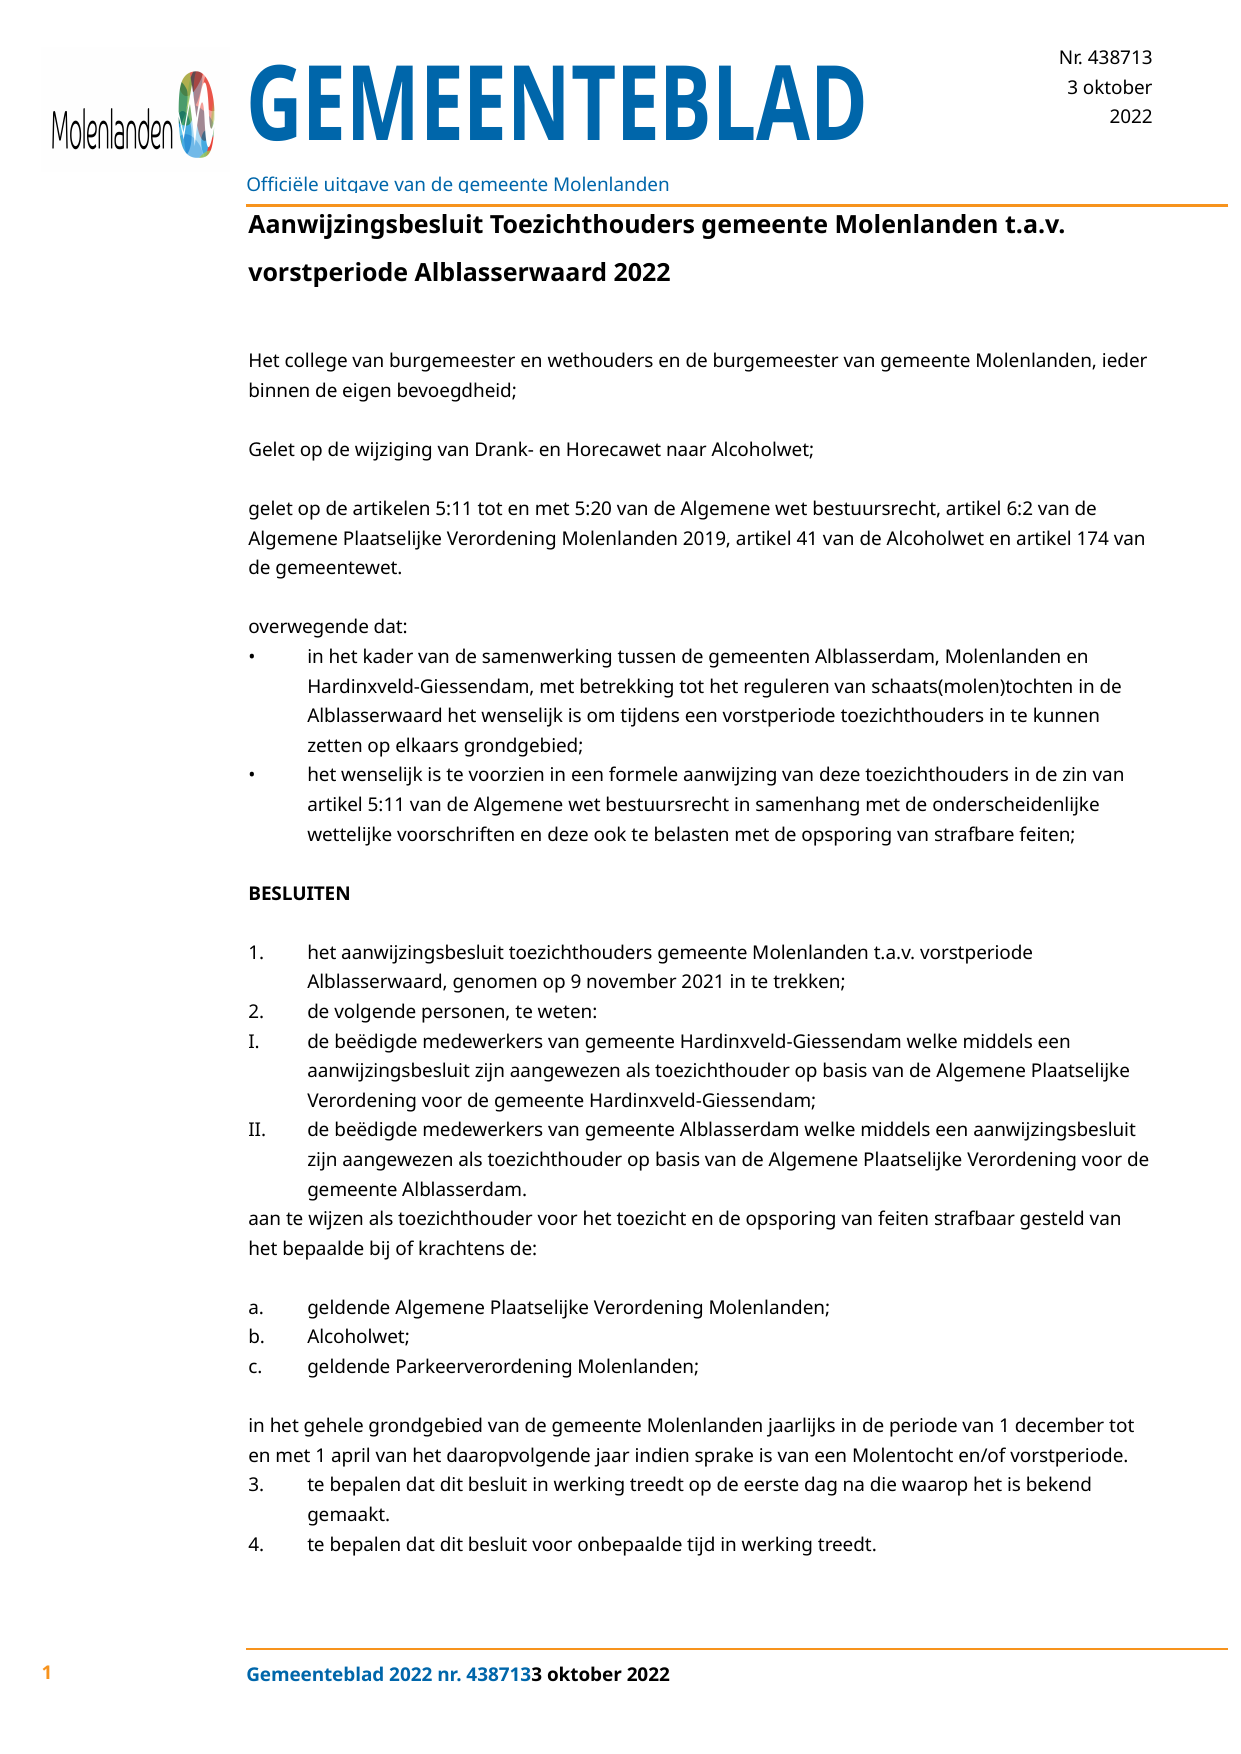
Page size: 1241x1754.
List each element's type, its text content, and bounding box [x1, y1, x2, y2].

list de beëdigde medewerkers van gemeente Hardinxveld-Giessendam welke middels een aanwijzingsbesluit zijn aangewezen als toezichthouder op basis van de Algemene Plaatselijke Verordening voor de gemeente Hardinxveld-Giessendam; [248, 1028, 1152, 1113]
text Het college van burgemeester en wethouders en de burgemeester van gemeente Molenlanden, ieder binnen de eigen bevoegdheid; [248, 347, 1152, 403]
list het aanwijzingsbesluit toezichthouders gemeente Molenlanden t.a.v. vorstperiode Alblasserwaard, genomen op 9 november 2021 in te trekken; [248, 939, 1152, 994]
list Alcoholwet; [248, 1324, 1152, 1349]
picture [41, 47, 231, 172]
list geldende Parkeerverordening Molenlanden; [248, 1353, 1152, 1379]
list de beëdigde medewerkers van gemeente Alblasserdam welke middels een aanwijzingsbesluit zijn aangewezen als toezichthouder op basis van de Algemene Plaatselijke Verordening voor de gemeente Alblasserdam. [248, 1117, 1152, 1202]
list in het kader van de samenwerking tussen de gemeenten Alblasserdam, Molenlanden en Hardinxveld-Giessendam, met betrekking tot het reguleren van schaats(molen)tochten in de Alblasserwaard het wenselijk is om tijdens een vorstperiode toezichthouders in te kunnen zetten op elkaars grondgebied; [248, 643, 1152, 758]
list te bepalen dat dit besluit in werking treedt op de eerste dag na die waarop het is bekend gemaakt. [248, 1472, 1152, 1527]
text Gelet op de wijziging van Drank- en Horecawet naar Alcoholwet; [248, 436, 1152, 462]
text Aanwijzingsbesluit Toezichthouders gemeente Molenlanden t.a.v. vorstperiode Alblasserwaard 2022 [248, 207, 1152, 288]
list geldende Algemene Plaatselijke Verordening Molenlanden; [248, 1294, 1152, 1320]
text overwegende dat: [248, 614, 1152, 639]
list te bepalen dat dit besluit voor onbepaalde tijd in werking treedt. [248, 1531, 1152, 1557]
text in het gehele grondgebied van de gemeente Molenlanden jaarlijks in de periode van 1 december tot en met 1 april van het daaropvolgende jaar indien sprake is van een Molentocht en/of vorstperiode. [248, 1412, 1152, 1468]
list het wenselijk is te voorzien in een formele aanwijzing van deze toezichthouders in de zin van artikel 5:11 van de Algemene wet bestuursrecht in samenhang met de onderscheidenlijke wettelijke voorschriften en deze ook te belasten met de opsporing van strafbare feiten; [248, 762, 1152, 847]
text gelet op de artikelen 5:11 tot en met 5:20 van de Algemene wet bestuursrecht, artikel 6:2 van de Algemene Plaatselijke Verordening Molenlanden 2019, artikel 41 van de Alcoholwet en artikel 174 van de gemeentewet. [248, 495, 1152, 580]
list de volgende personen, te weten: [248, 998, 1152, 1024]
text aan te wijzen als toezichthouder voor het toezicht en de opsporing van feiten strafbaar gesteld van het bepaalde bij of krachtens de: [248, 1205, 1152, 1261]
text BESLUITEN [248, 880, 1152, 906]
